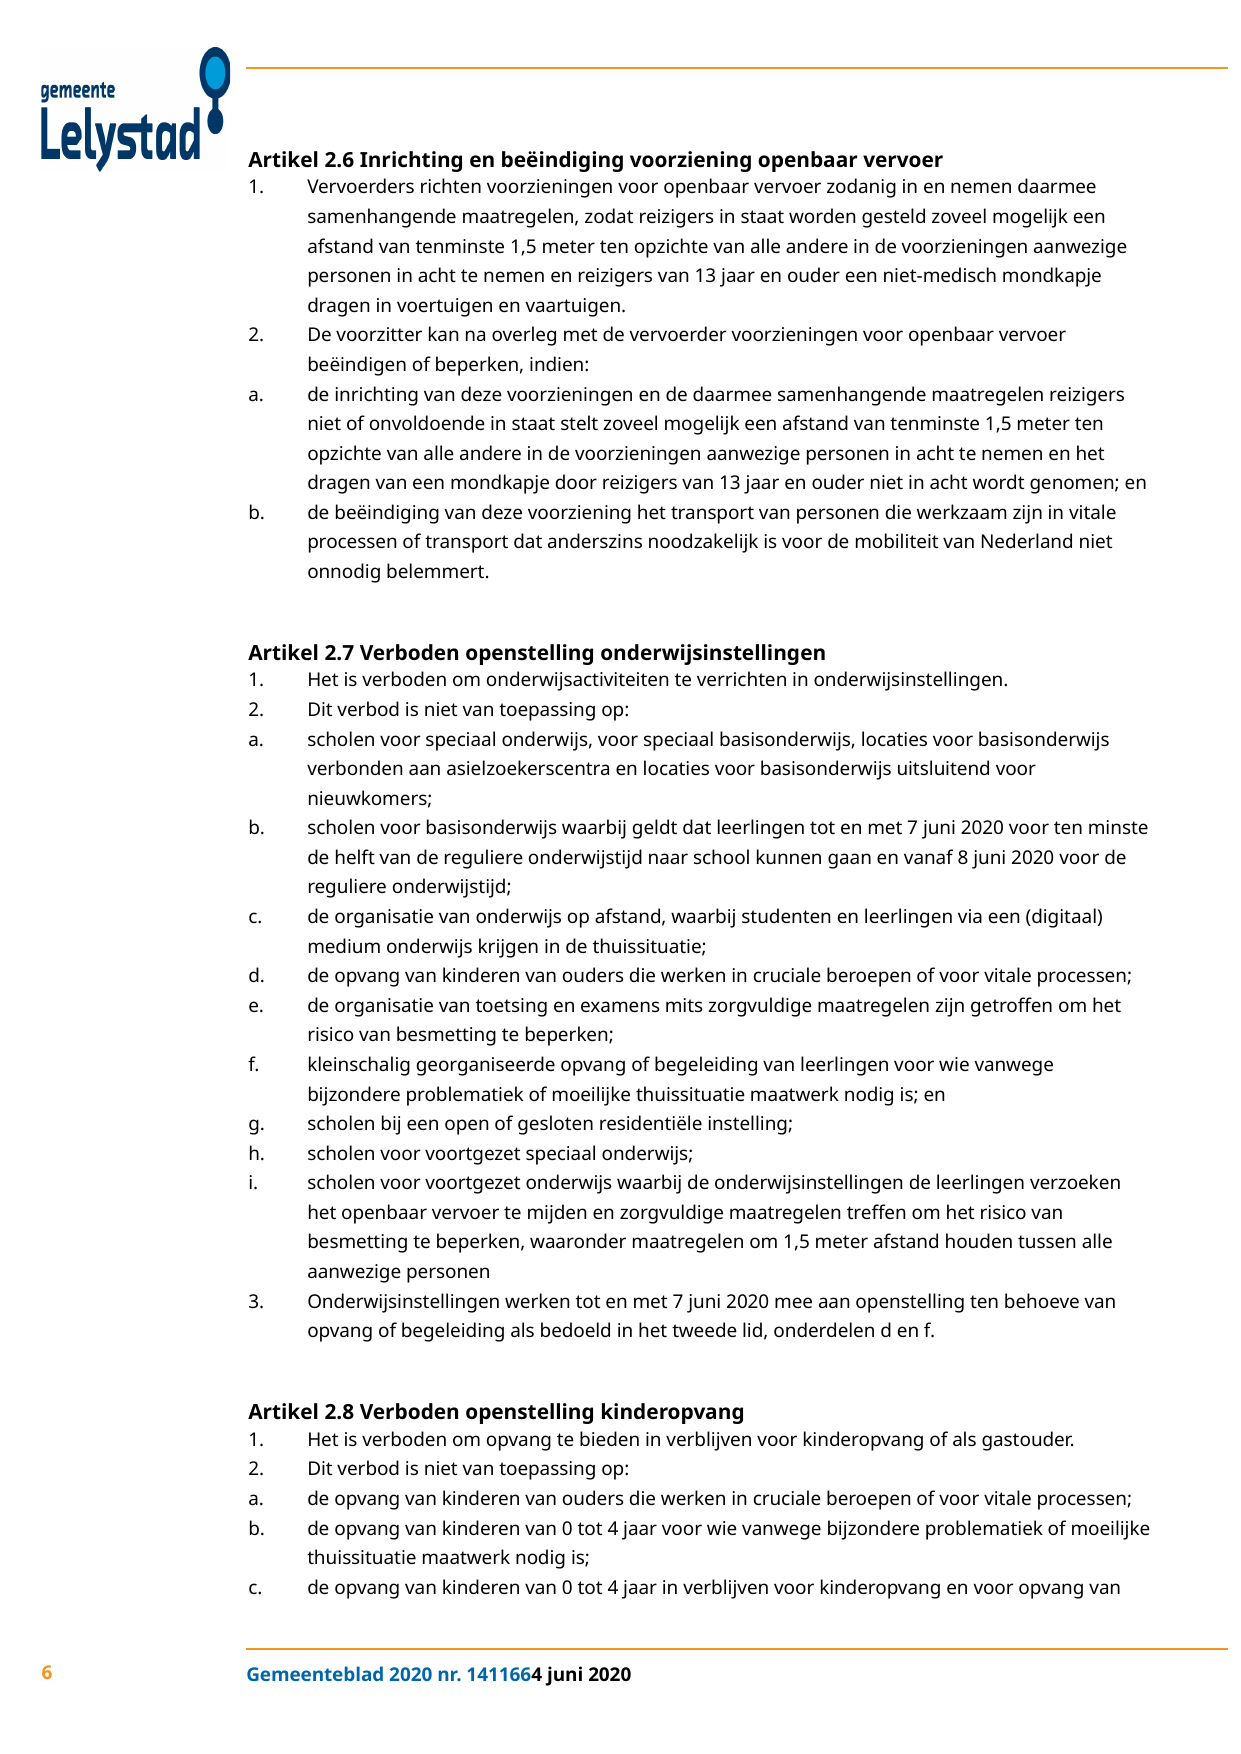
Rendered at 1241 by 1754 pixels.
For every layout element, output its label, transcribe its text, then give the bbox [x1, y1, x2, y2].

list de organisatie van onderwijs op afstand, waarbij studenten en leerlingen via een (digitaal) medium onderwijs krijgen in de thuissituatie; [248, 903, 1152, 959]
text Artikel 2.6 Inrichting en beëindiging voorziening openbaar vervoer [248, 145, 1152, 174]
list kleinschalig georganiseerde opvang of begeleiding van leerlingen voor wie vanwege bijzondere problematiek of moeilijke thuissituatie maatwerk nodig is; en [248, 1051, 1152, 1107]
list scholen bij een open of gesloten residentiële instelling; [248, 1110, 1152, 1136]
list scholen voor basisonderwijs waarbij geldt dat leerlingen tot en met 7 juni 2020 voor ten minste de helft van de reguliere onderwijstijd naar school kunnen gaan en vanaf 8 juni 2020 voor de reguliere onderwijstijd; [248, 814, 1152, 899]
list Dit verbod is niet van toepassing op: [248, 696, 1152, 722]
list de beëindiging van deze voorziening het transport van personen die werkzaam zijn in vitale processen of transport dat anderszins noodzakelijk is voor de mobiliteit van Nederland niet onnodig belemmert. [248, 499, 1152, 584]
text Artikel 2.8 Verboden openstelling kinderopvang [248, 1397, 1152, 1426]
list de opvang van kinderen van 0 tot 4 jaar voor wie vanwege bijzondere problematiek of moeilijke thuissituatie maatwerk nodig is; [248, 1515, 1152, 1570]
list de organisatie van toetsing en examens mits zorgvuldige maatregelen zijn getroffen om het risico van besmetting te beperken; [248, 992, 1152, 1047]
list scholen voor voortgezet speciaal onderwijs; [248, 1140, 1152, 1166]
list Dit verbod is niet van toepassing op: [248, 1456, 1152, 1481]
list de inrichting van deze voorzieningen en de daarmee samenhangende maatregelen reizigers niet of onvoldoende in staat stelt zoveel mogelijk een afstand van tenminste 1,5 meter ten opzichte van alle andere in de voorzieningen aanwezige personen in acht te nemen en het dragen van een mondkapje door reizigers van 13 jaar en ouder niet in acht wordt genomen; en [248, 381, 1152, 495]
list de opvang van kinderen van 0 tot 4 jaar in verblijven voor kinderopvang en voor opvang van [248, 1574, 1152, 1599]
picture [41, 47, 231, 172]
text Artikel 2.7 Verboden openstelling onderwijsinstellingen [248, 638, 1152, 667]
list Vervoerders richten voorzieningen voor openbaar vervoer zodanig in en nemen daarmee samenhangende maatregelen, zodat reizigers in staat worden gesteld zoveel mogelijk een afstand van tenminste 1,5 meter ten opzichte van alle andere in de voorzieningen aanwezige personen in acht te nemen en reizigers van 13 jaar en ouder een niet-medisch mondkapje dragen in voertuigen en vaartuigen. [248, 174, 1152, 318]
list de opvang van kinderen van ouders die werken in cruciale beroepen of voor vitale processen; [248, 962, 1152, 988]
list De voorzitter kan na overleg met de vervoerder voorzieningen voor openbaar vervoer beëindigen of beperken, indien: [248, 322, 1152, 377]
list Het is verboden om onderwijsactiviteiten te verrichten in onderwijsinstellingen. [248, 667, 1152, 692]
list scholen voor voortgezet onderwijs waarbij de onderwijsinstellingen de leerlingen verzoeken het openbaar vervoer te mijden en zorgvuldige maatregelen treffen om het risico van besmetting te beperken, waaronder maatregelen om 1,5 meter afstand houden tussen alle aanwezige personen [248, 1169, 1152, 1284]
list Het is verboden om opvang te bieden in verblijven voor kinderopvang of als gastouder. [248, 1426, 1152, 1452]
list de opvang van kinderen van ouders die werken in cruciale beroepen of voor vitale processen; [248, 1485, 1152, 1511]
list scholen voor speciaal onderwijs, voor speciaal basisonderwijs, locaties voor basisonderwijs verbonden aan asielzoekerscentra en locaties voor basisonderwijs uitsluitend voor nieuwkomers; [248, 726, 1152, 811]
list Onderwijsinstellingen werken tot en met 7 juni 2020 mee aan openstelling ten behoeve van opvang of begeleiding als bedoeld in het tweede lid, onderdelen d en f. [248, 1288, 1152, 1343]
